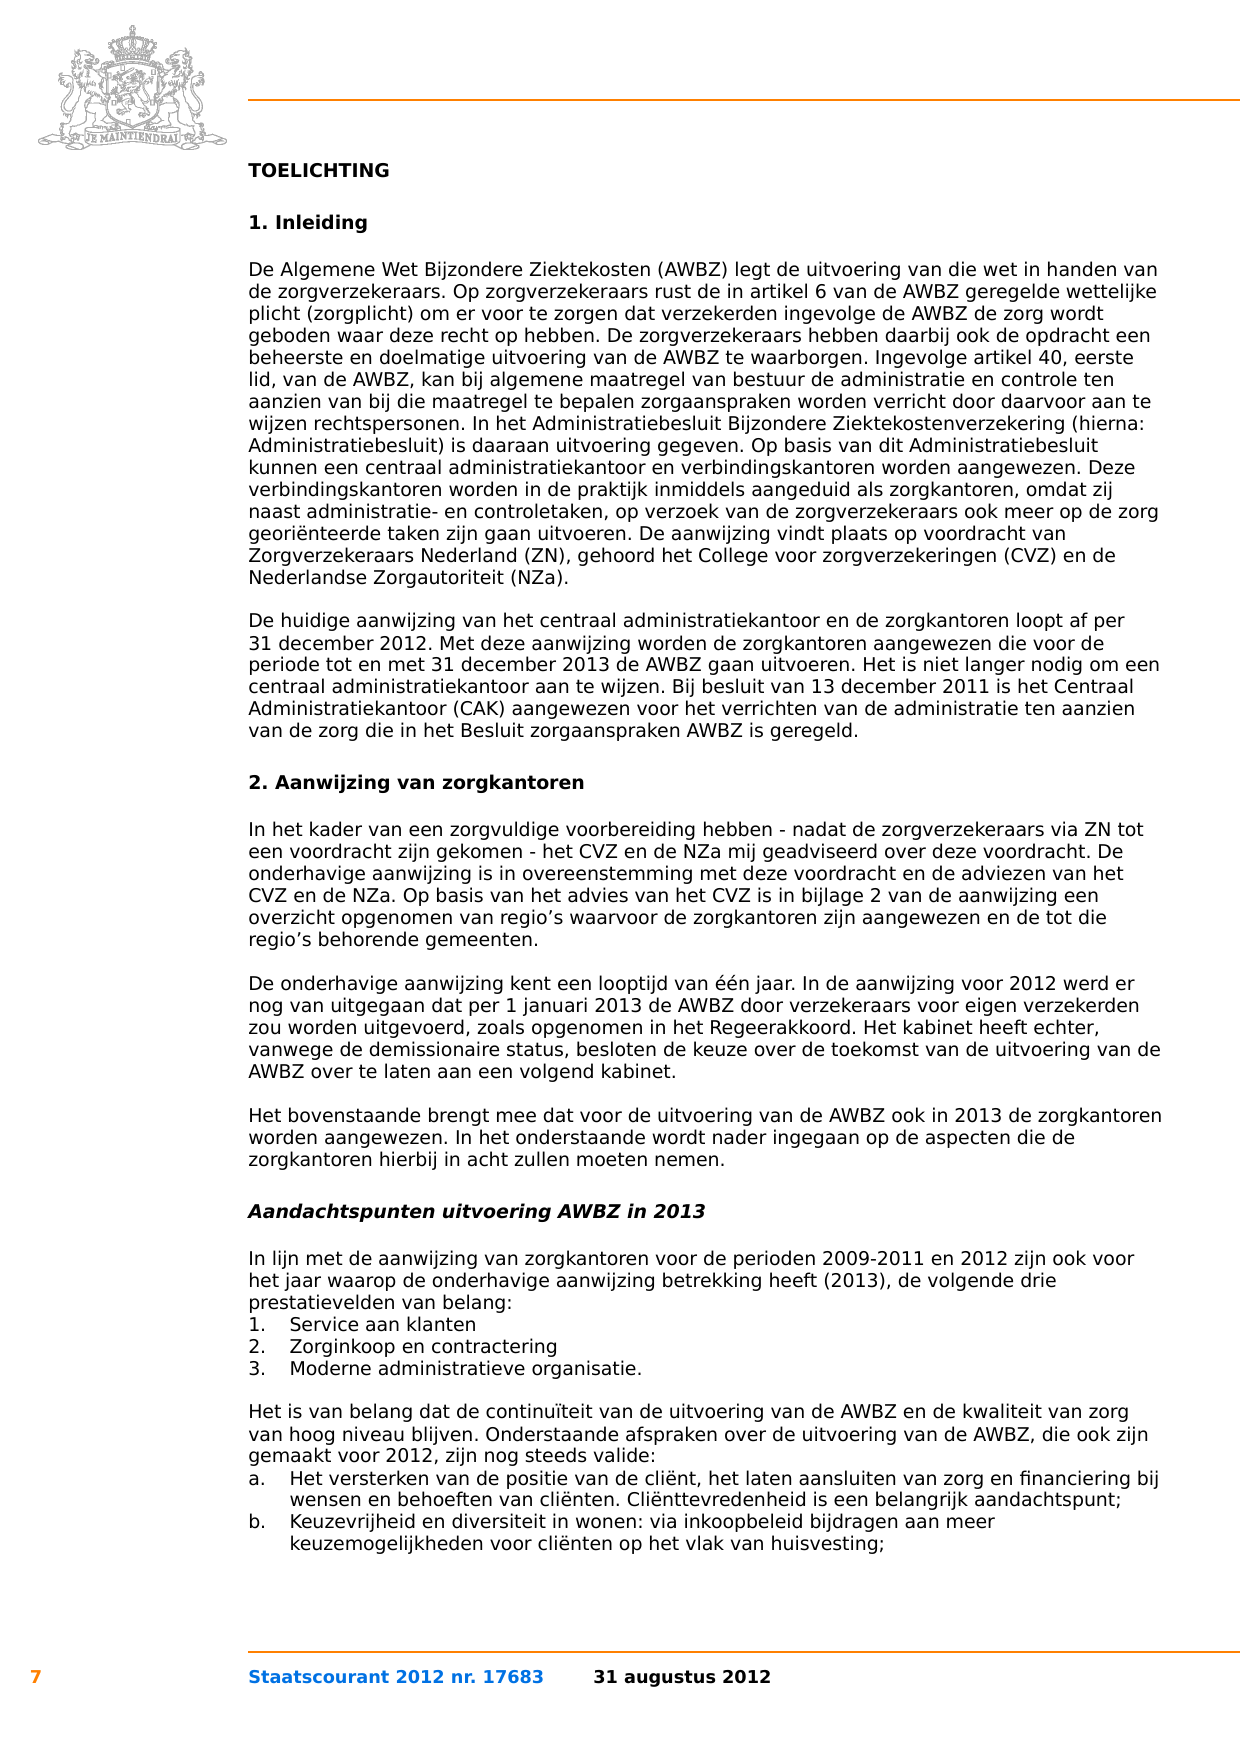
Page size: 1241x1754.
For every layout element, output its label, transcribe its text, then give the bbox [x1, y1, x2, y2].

text In het kader van een zorgvuldige voorbereiding hebben - nadat de zorgverzekeraars via ZN tot een voordracht zijn gekomen - het CVZ en de NZa mij geadviseerd over deze voordracht. De onderhavige aanwijzing is in overeenstemming met deze voordracht en de adviezen van het CVZ en de NZa. Op basis van het advies van het CVZ is in bijlage 2 van de aanwijzing een overzicht opgenomen van regio’s waarvoor de zorgkantoren zijn aangewezen en de tot die regio’s behorende gemeenten. [248, 819, 1163, 951]
text In lijn met de aanwijzing van zorgkantoren voor de perioden 2009-2011 en 2012 zijn ook voor het jaar waarop de onderhavige aanwijzing betrekking heeft (2013), de volgende drie prestatievelden van belang: [248, 1248, 1163, 1314]
subtitle 2. Aanwijzing van zorgkantoren [248, 772, 1163, 794]
subtitle Aandachtspunten uitvoering AWBZ in 2013 [248, 1201, 1163, 1223]
text De onderhavige aanwijzing kent een looptijd van één jaar. In de aanwijzing voor 2012 werd er nog van uitgegaan dat per 1 januari 2013 de AWBZ door verzekeraars voor eigen verzekerden zou worden uitgevoerd, zoals opgenomen in het Regeerakkoord. Het kabinet heeft echter, vanwege de demissionaire status, besloten de keuze over de toekomst van de uitvoering van de AWBZ over te laten aan een volgend kabinet. [248, 973, 1163, 1083]
text b. Keuzevrijheid en diversiteit in wonen: via inkoopbeleid bijdragen aan meer keuzemogelijkheden voor cliënten op het vlak van huisvesting; [248, 1511, 1163, 1555]
picture [38, 25, 227, 150]
text De Algemene Wet Bijzondere Ziektekosten (AWBZ) legt de uitvoering van die wet in handen van de zorgverzekeraars. Op zorgverzekeraars rust de in artikel 6 van de AWBZ geregelde wettelijke plicht (zorgplicht) om er voor te zorgen dat verzekerden ingevolge de AWBZ de zorg wordt geboden waar deze recht op hebben. De zorgverzekeraars hebben daarbij ook de opdracht een beheerste en doelmatige uitvoering van de AWBZ te waarborgen. Ingevolge artikel 40, eerste lid, van de AWBZ, kan bij algemene maatregel van bestuur de administratie en controle ten aanzien van bij die maatregel te bepalen zorgaanspraken worden verricht door daarvoor aan te wijzen rechtspersonen. In het Administratiebesluit Bijzondere Ziektekostenverzekering (hierna: Administratiebesluit) is daaraan uitvoering gegeven. Op basis van dit Administratiebesluit kunnen een centraal administratiekantoor en verbindingskantoren worden aangewezen. Deze verbindingskantoren worden in de praktijk inmiddels aangeduid als zorgkantoren, omdat zij naast administratie- en controletaken, op verzoek van de zorgverzekeraars ook meer op de zorg georiënteerde taken zijn gaan uitvoeren. De aanwijzing vindt plaats op voordracht van Zorgverzekeraars Nederland (ZN), gehoord het College voor zorgverzekeringen (CVZ) en de Nederlandse Zorgautoriteit (NZa). [248, 259, 1163, 588]
text Het bovenstaande brengt mee dat voor de uitvoering van de AWBZ ook in 2013 de zorgkantoren worden aangewezen. In het onderstaande wordt nader ingegaan op de aspecten die de zorgkantoren hierbij in acht zullen moeten nemen. [248, 1105, 1163, 1171]
text De huidige aanwijzing van het centraal administratiekantoor en de zorgkantoren loopt af per 31 december 2012. Met deze aanwijzing worden de zorgkantoren aangewezen die voor de periode tot en met 31 december 2013 de AWBZ gaan uitvoeren. Het is niet langer nodig om een centraal administratiekantoor aan te wijzen. Bij besluit van 13 december 2011 is het Centraal Administratiekantoor (CAK) aangewezen voor het verrichten van de administratie ten aanzien van de zorg die in het Besluit zorgaanspraken AWBZ is geregeld. [248, 610, 1163, 742]
subtitle TOELICHTING [248, 160, 1163, 182]
text 1. Service aan klanten [248, 1314, 1163, 1336]
text 3. Moderne administratieve organisatie. [248, 1358, 1163, 1379]
text a. Het versterken van de positie van de cliënt, het laten aansluiten van zorg en financiering bij wensen en behoeften van cliënten. Cliënttevredenheid is een belangrijk aandachtspunt; [248, 1467, 1163, 1511]
text Het is van belang dat de continuïteit van de uitvoering van de AWBZ en de kwaliteit van zorg van hoog niveau blijven. Onderstaande afspraken over de uitvoering van de AWBZ, die ook zijn gemaakt voor 2012, zijn nog steeds valide: [248, 1401, 1163, 1467]
text 2. Zorginkoop en contractering [248, 1336, 1163, 1358]
subtitle 1. Inleiding [248, 212, 1163, 234]
